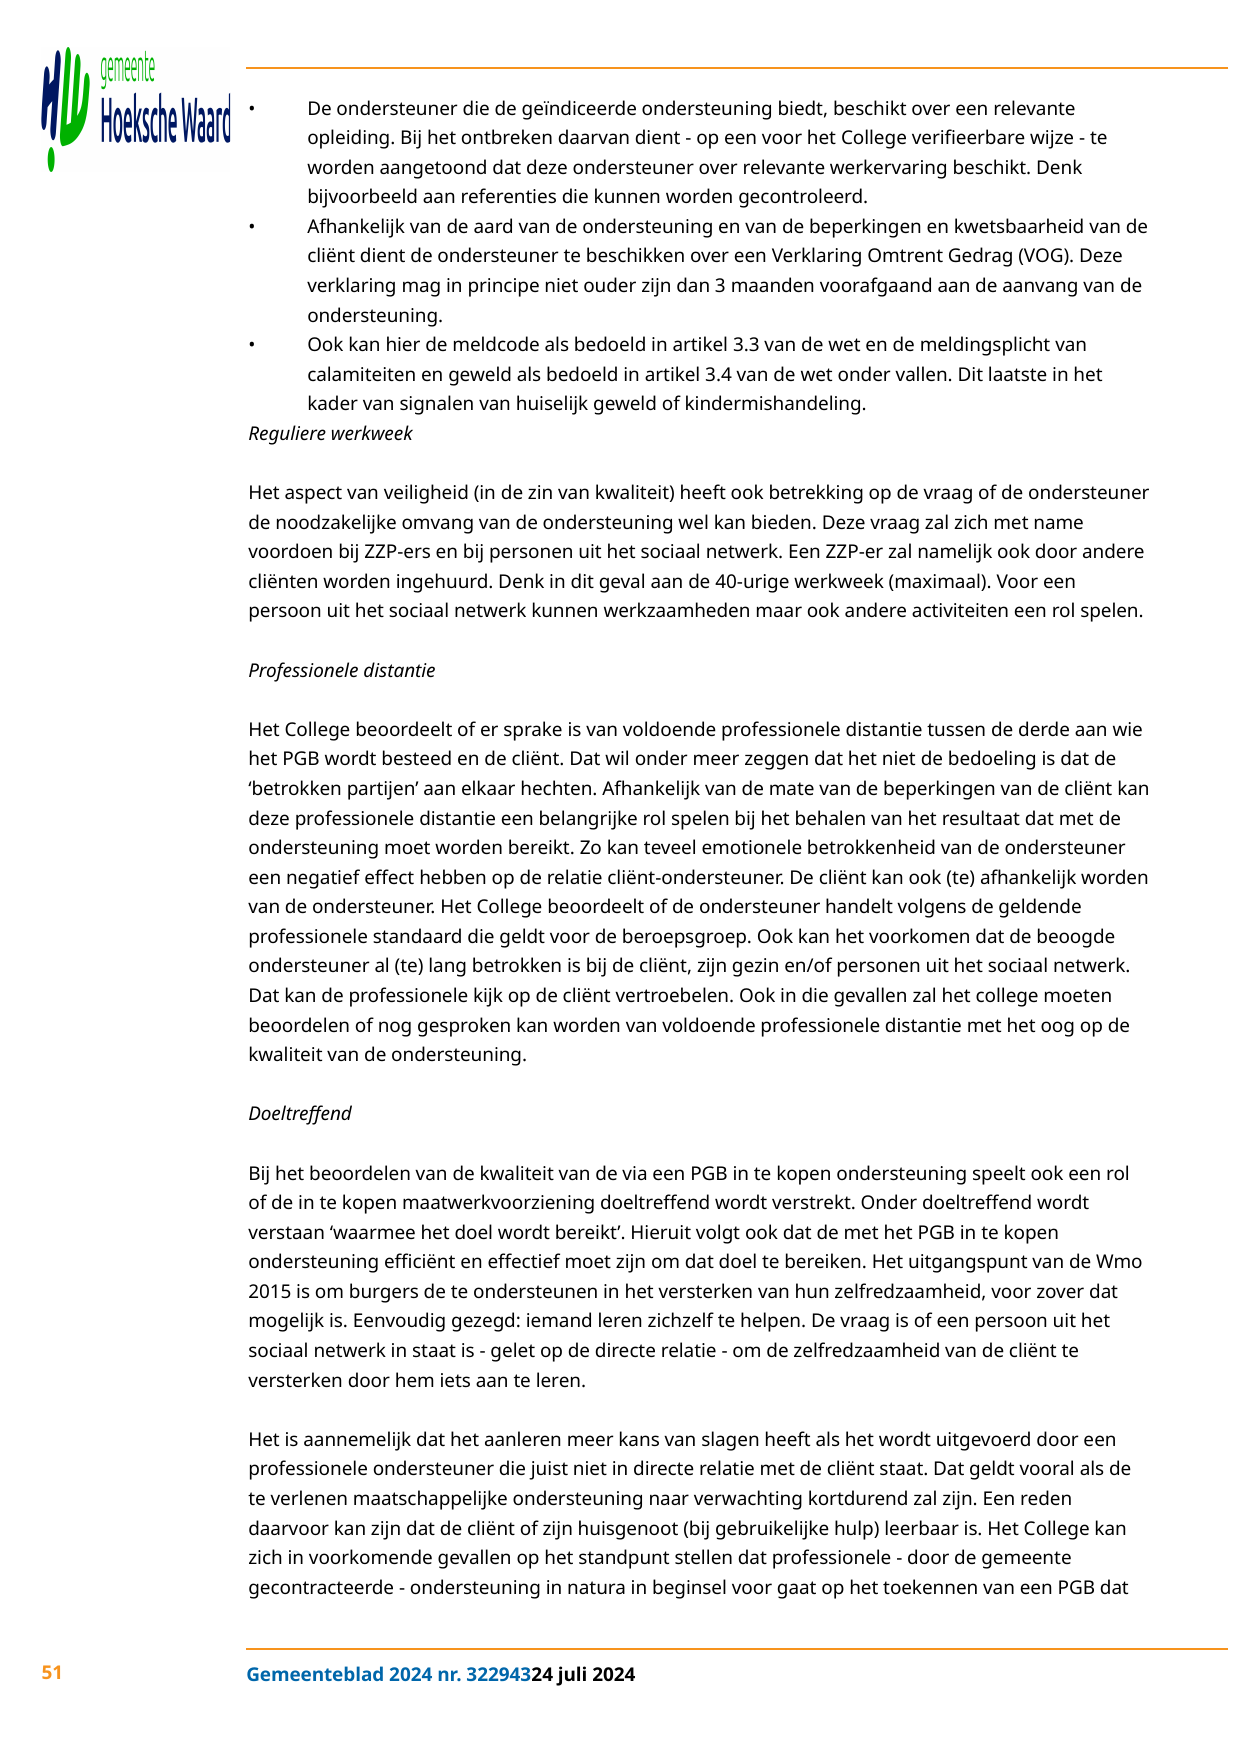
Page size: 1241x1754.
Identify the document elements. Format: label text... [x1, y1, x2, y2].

text Het College beoordeelt of er sprake is van voldoende professionele distantie tussen de derde aan wie het PGB wordt besteed en de cliënt. Dat wil onder meer zeggen dat het niet de bedoeling is dat de ‘betrokken partijen’ aan elkaar hechten. Afhankelijk van de mate van de beperkingen van de cliënt kan deze professionele distantie een belangrijke rol spelen bij het behalen van het resultaat dat met de ondersteuning moet worden bereikt. Zo kan teveel emotionele betrokkenheid van de ondersteuner een negatief effect hebben op de relatie cliënt-ondersteuner. De cliënt kan ook (te) afhankelijk worden van de ondersteuner. Het College beoordeelt of de ondersteuner handelt volgens de geldende professionele standaard die geldt voor de beroepsgroep. Ook kan het voorkomen dat de beoogde ondersteuner al (te) lang betrokken is bij de cliënt, zijn gezin en/of personen uit het sociaal netwerk. Dat kan de professionele kijk op de cliënt vertroebelen. Ook in die gevallen zal het college moeten beoordelen of nog gesproken kan worden van voldoende professionele distantie met het oog op de kwaliteit van de ondersteuning. [248, 716, 1152, 1067]
text Het aspect van veiligheid (in de zin van kwaliteit) heeft ook betrekking op de vraag of de ondersteuner de noodzakelijke omvang van de ondersteuning wel kan bieden. Deze vraag zal zich met name voordoen bij ZZP-ers en bij personen uit het sociaal netwerk. Een ZZP-er zal namelijk ook door andere cliënten worden ingehuurd. Denk in dit geval aan de 40-urige werkweek (maximaal). Voor een persoon uit het sociaal netwerk kunnen werkzaamheden maar ook andere activiteiten een rol spelen. [248, 479, 1152, 623]
text Het is aannemelijk dat het aanleren meer kans van slagen heeft als het wordt uitgevoerd door een professionele ondersteuner die juist niet in directe relatie met de cliënt staat. Dat geldt vooral als de te verlenen maatschappelijke ondersteuning naar verwachting kortdurend zal zijn. Een reden daarvoor kan zijn dat de cliënt of zijn huisgenoot (bij gebruikelijke hulp) leerbaar is. Het College kan zich in voorkomende gevallen op het standpunt stellen dat professionele - door de gemeente gecontracteerde - ondersteuning in natura in beginsel voor gaat op het toekennen van een PGB dat [248, 1426, 1152, 1600]
picture [41, 47, 231, 172]
text Reguliere werkweek [248, 420, 1152, 446]
text Professionele distantie [248, 657, 1152, 683]
list Afhankelijk van de aard van de ondersteuning en van de beperkingen en kwetsbaarheid van de cliënt dient de ondersteuner te beschikken over een Verklaring Omtrent Gedrag (VOG). Deze verklaring mag in principe niet ouder zijn dan 3 maanden voorafgaand aan de aanvang van de ondersteuning. [248, 213, 1152, 328]
text Bij het beoordelen van de kwaliteit van de via een PGB in te kopen ondersteuning speelt ook een rol of de in te kopen maatwerkvoorziening doeltreffend wordt verstrekt. Onder doeltreffend wordt verstaan ‘waarmee het doel wordt bereikt’. Hieruit volgt ook dat de met het PGB in te kopen ondersteuning efficiënt en effectief moet zijn om dat doel te bereiken. Het uitgangspunt van de Wmo 2015 is om burgers de te ondersteunen in het versterken van hun zelfredzaamheid, voor zover dat mogelijk is. Eenvoudig gezegd: iemand leren zichzelf te helpen. De vraag is of een persoon uit het sociaal netwerk in staat is - gelet op de directe relatie - om de zelfredzaamheid van de cliënt te versterken door hem iets aan te leren. [248, 1160, 1152, 1393]
list De ondersteuner die de geïndiceerde ondersteuning biedt, beschikt over een relevante opleiding. Bij het ontbreken daarvan dient - op een voor het College verifieerbare wijze - te worden aangetoond dat deze ondersteuner over relevante werkervaring beschikt. Denk bijvoorbeeld aan referenties die kunnen worden gecontroleerd. [248, 95, 1152, 209]
text Doeltreffend [248, 1101, 1152, 1126]
list Ook kan hier de meldcode als bedoeld in artikel 3.3 van de wet en de meldingsplicht van calamiteiten en geweld als bedoeld in artikel 3.4 van de wet onder vallen. Dit laatste in het kader van signalen van huiselijk geweld of kindermishandeling. [248, 331, 1152, 416]
